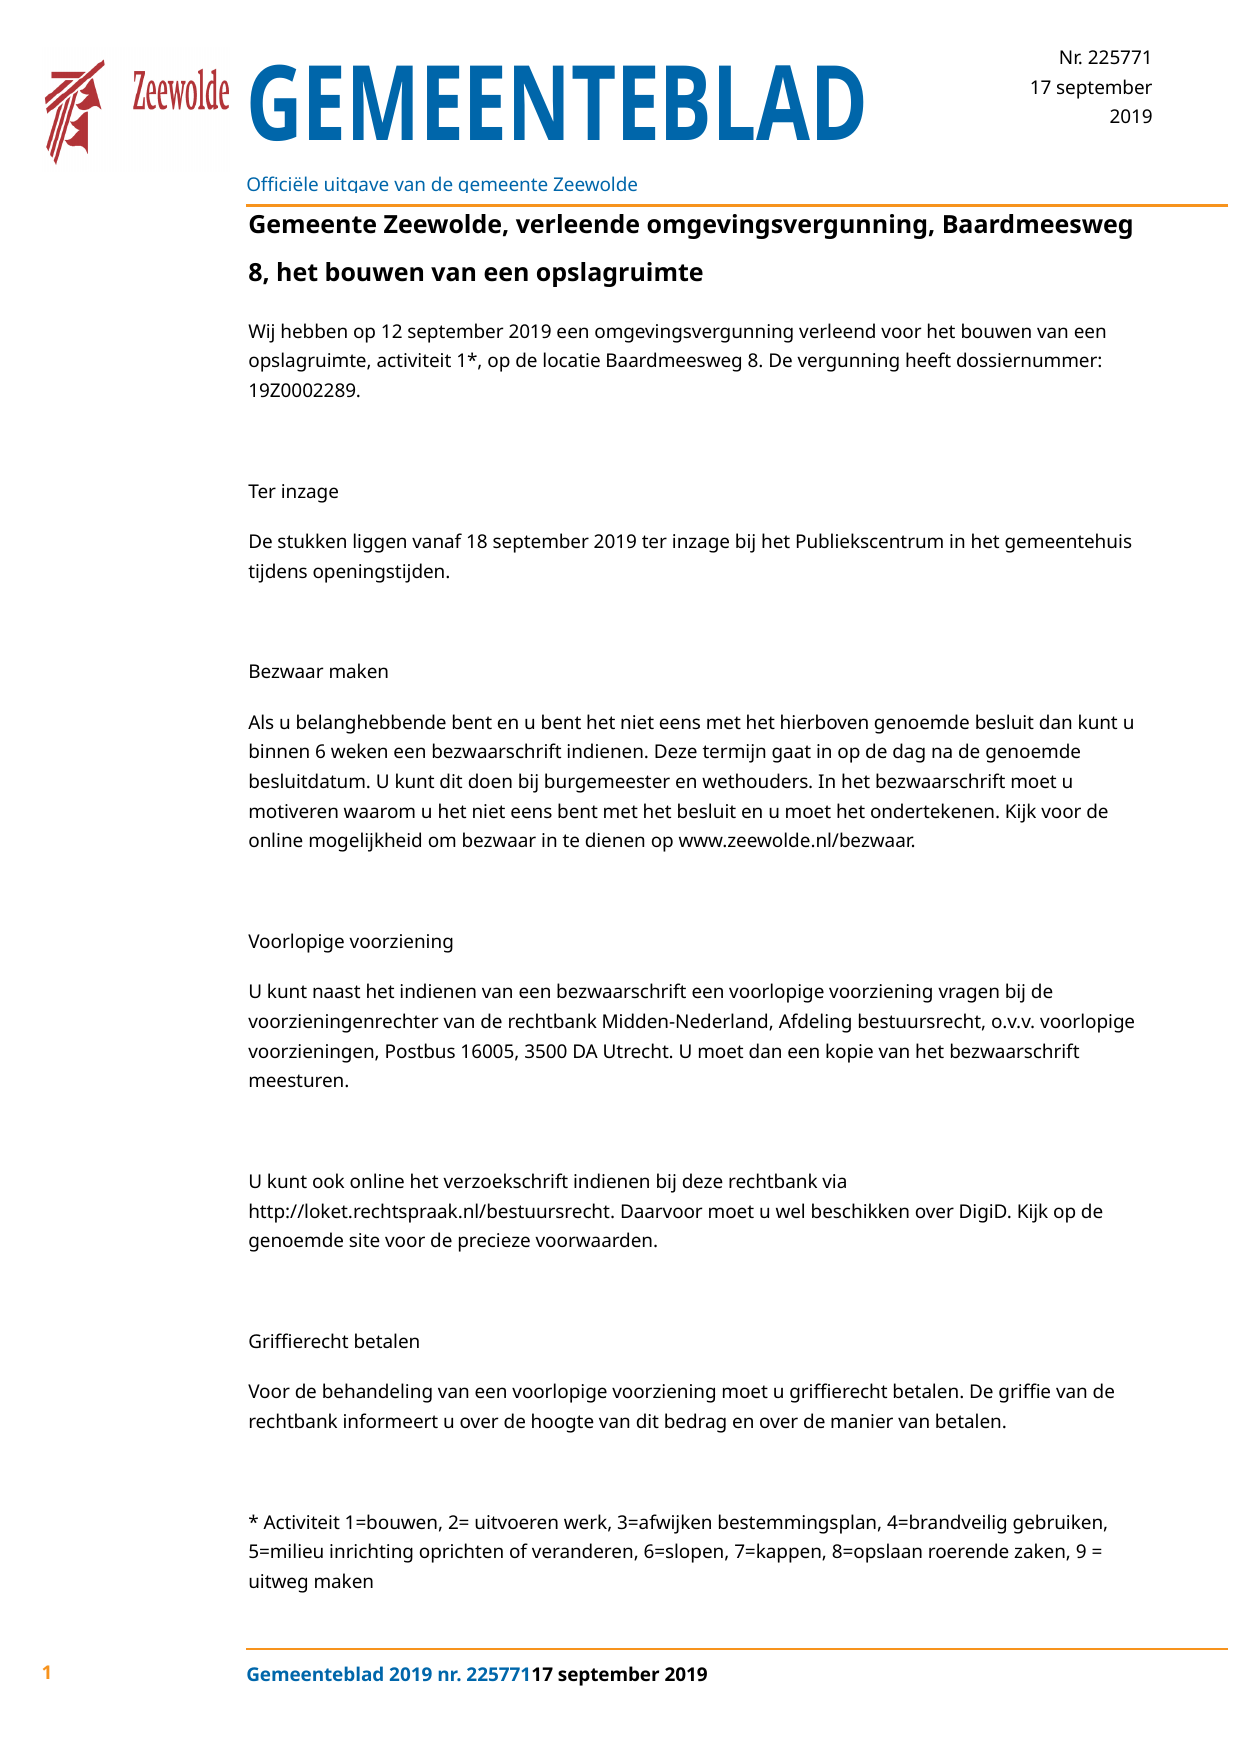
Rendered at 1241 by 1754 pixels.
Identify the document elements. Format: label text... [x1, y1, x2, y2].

text Ter inzage [248, 478, 1152, 504]
text Griffierecht betalen [248, 1328, 1152, 1354]
text U kunt naast het indienen van een bezwaarschrift een voorlopige voorziening vragen bij de voorzieningenrechter van de rechtbank Midden-Nederland, Afdeling bestuursrecht, o.v.v. voorlopige voorzieningen, Postbus 16005, 3500 DA Utrecht. U moet dan een kopie van het bezwaarschrift meesturen. [248, 979, 1152, 1093]
text Als u belanghebbende bent en u bent het niet eens met het hierboven genoemde besluit dan kunt u binnen 6 weken een bezwaarschrift indienen. Deze termijn gaat in op de dag na de genoemde besluitdatum. U kunt dit doen bij burgemeester en wethouders. In het bezwaarschrift moet u motiveren waarom u het niet eens bent met het besluit en u moet het ondertekenen. Kijk voor de online mogelijkheid om bezwaar in te dienen op www.zeewolde.nl/bezwaar. [248, 709, 1152, 853]
text Voor de behandeling van een voorlopige voorziening moet u griffierecht betalen. De griffie van de rechtbank informeert u over de hoogte van dit bedrag en over de manier van betalen. [248, 1379, 1152, 1434]
text Voorlopige voorziening [248, 928, 1152, 954]
text Bezwaar maken [248, 659, 1152, 684]
text * Activiteit 1=bouwen, 2= uitvoeren werk, 3=afwijken bestemmingsplan, 4=brandveilig gebruiken, 5=milieu inrichting oprichten of veranderen, 6=slopen, 7=kappen, 8=opslaan roerende zaken, 9 = uitweg maken [248, 1509, 1152, 1594]
text Wij hebben op 12 september 2019 een omgevingsvergunning verleend voor het bouwen van een opslagruimte, activiteit 1*, op de locatie Baardmeesweg 8. De vergunning heeft dossiernummer: 19Z0002289. [248, 318, 1152, 403]
text Gemeente Zeewolde, verleende omgevingsvergunning, Baardmeesweg 8, het bouwen van een opslagruimte [248, 207, 1152, 288]
text De stukken liggen vanaf 18 september 2019 ter inzage bij het Publiekscentrum in het gemeentehuis tijdens openingstijden. [248, 528, 1152, 584]
text U kunt ook online het verzoekschrift indienen bij deze rechtbank via http://loket.rechtspraak.nl/bestuursrecht. Daarvoor moet u wel beschikken over DigiD. Kijk op de genoemde site voor de precieze voorwaarden. [248, 1168, 1152, 1253]
picture [41, 47, 231, 172]
